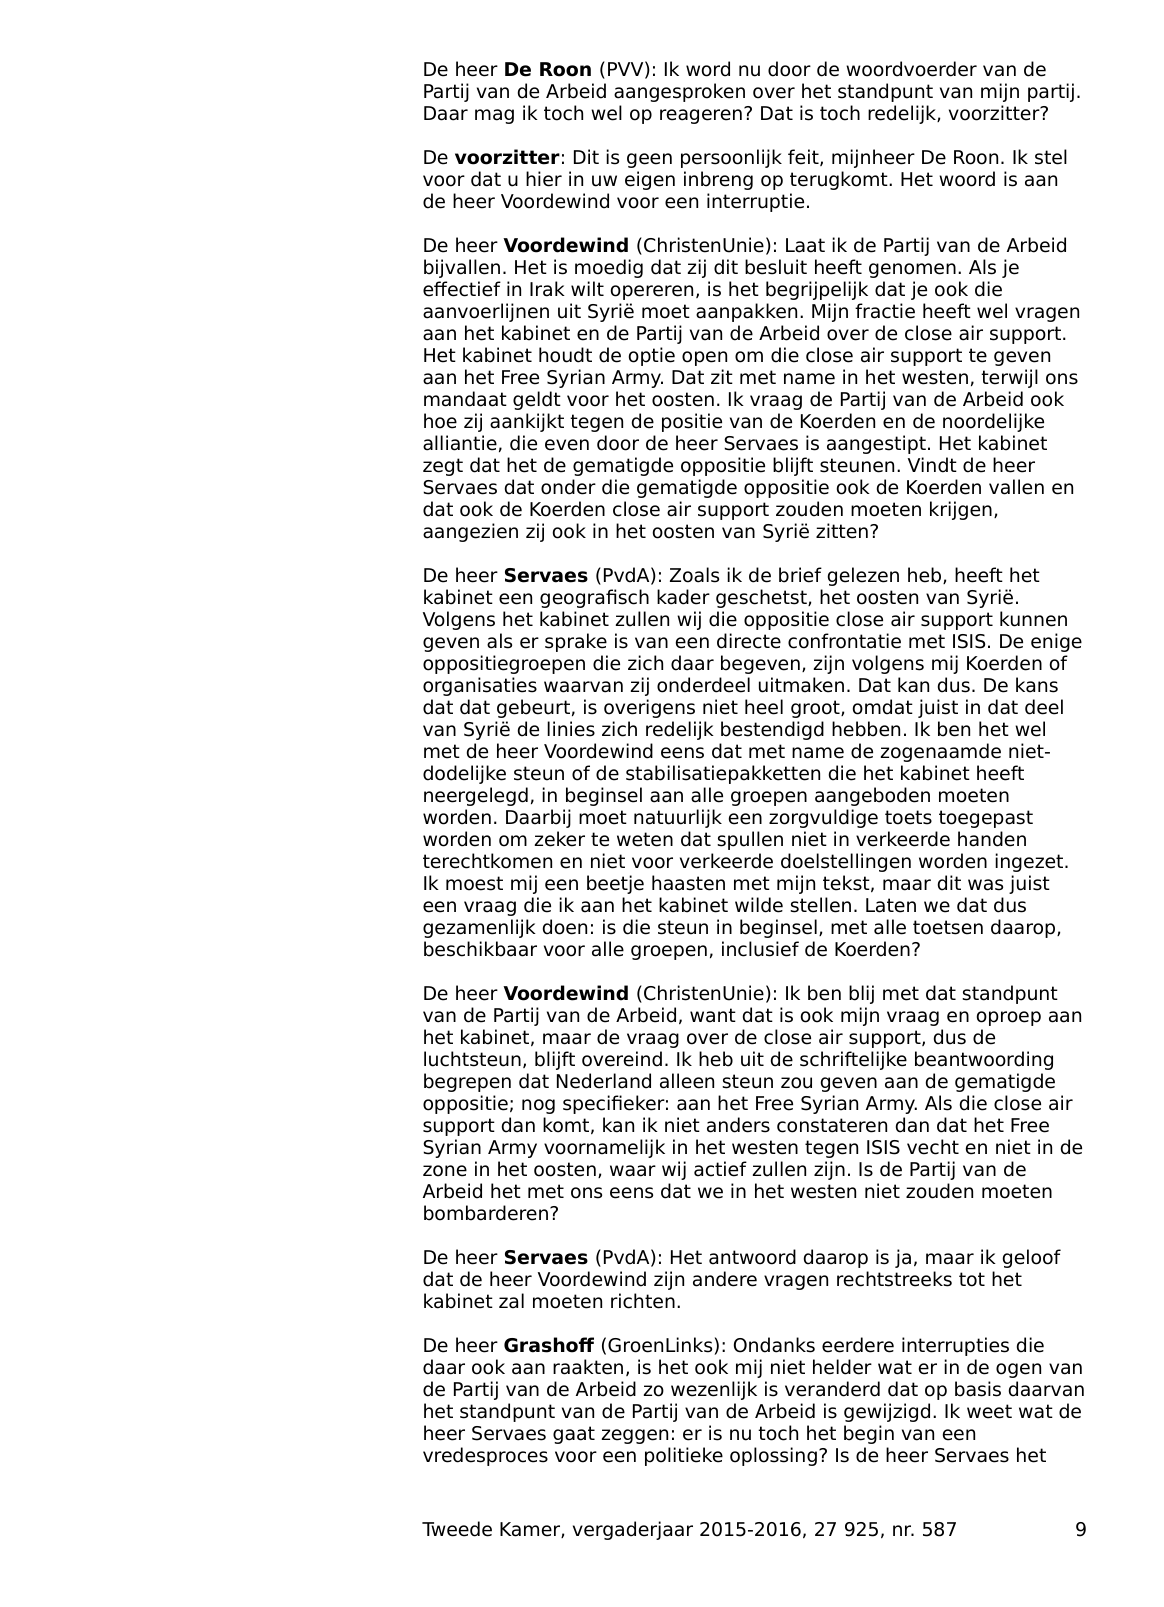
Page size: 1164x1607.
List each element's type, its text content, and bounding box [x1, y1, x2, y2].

text De heer Grashoff (GroenLinks): Ondanks eerdere interrupties die daar ook aan raakten, is het ook mij niet helder wat er in de ogen van de Partij van de Arbeid zo wezenlijk is veranderd dat op basis daarvan het standpunt van de Partij van de Arbeid is gewijzigd. Ik weet wat de heer Servaes gaat zeggen: er is nu toch het begin van een vredesproces voor een politieke oplossing? Is de heer Servaes het [422, 1335, 1087, 1467]
text De heer Servaes (PvdA): Zoals ik de brief gelezen heb, heeft het kabinet een geografisch kader geschetst, het oosten van Syrië. Volgens het kabinet zullen wij die oppositie close air support kunnen geven als er sprake is van een directe confrontatie met ISIS. De enige oppositiegroepen die zich daar begeven, zijn volgens mij Koerden of organisaties waarvan zij onderdeel uitmaken. Dat kan dus. De kans dat dat gebeurt, is overigens niet heel groot, omdat juist in dat deel van Syrië de linies zich redelijk bestendigd hebben. Ik ben het wel met de heer Voordewind eens dat met name de zogenaamde niet-dodelijke steun of de stabilisatiepakketten die het kabinet heeft neergelegd, in beginsel aan alle groepen aangeboden moeten worden. Daarbij moet natuurlijk een zorgvuldige toets toegepast worden om zeker te weten dat spullen niet in verkeerde handen terechtkomen en niet voor verkeerde doelstellingen worden ingezet. Ik moest mij een beetje haasten met mijn tekst, maar dit was juist een vraag die ik aan het kabinet wilde stellen. Laten we dat dus gezamenlijk doen: is die steun in beginsel, met alle toetsen daarop, beschikbaar voor alle groepen, inclusief de Koerden? [422, 565, 1087, 961]
text De voorzitter: Dit is geen persoonlijk feit, mijnheer De Roon. Ik stel voor dat u hier in uw eigen inbreng op terugkomt. Het woord is aan de heer Voordewind voor een interruptie. [422, 147, 1087, 213]
text De heer Servaes (PvdA): Het antwoord daarop is ja, maar ik geloof dat de heer Voordewind zijn andere vragen rechtstreeks tot het kabinet zal moeten richten. [422, 1247, 1087, 1313]
text De heer De Roon (PVV): Ik word nu door de woordvoerder van de Partij van de Arbeid aangesproken over het standpunt van mijn partij. Daar mag ik toch wel op reageren? Dat is toch redelijk, voorzitter? [422, 59, 1087, 125]
text De heer Voordewind (ChristenUnie): Ik ben blij met dat standpunt van de Partij van de Arbeid, want dat is ook mijn vraag en oproep aan het kabinet, maar de vraag over de close air support, dus de luchtsteun, blijft overeind. Ik heb uit de schriftelijke beantwoording begrepen dat Nederland alleen steun zou geven aan de gematigde oppositie; nog specifieker: aan het Free Syrian Army. Als die close air support dan komt, kan ik niet anders constateren dan dat het Free Syrian Army voornamelijk in het westen tegen ISIS vecht en niet in de zone in het oosten, waar wij actief zullen zijn. Is de Partij van de Arbeid het met ons eens dat we in het westen niet zouden moeten bombarderen? [422, 983, 1087, 1225]
text De heer Voordewind (ChristenUnie): Laat ik de Partij van de Arbeid bijvallen. Het is moedig dat zij dit besluit heeft genomen. Als je effectief in Irak wilt opereren, is het begrijpelijk dat je ook die aanvoerlijnen uit Syrië moet aanpakken. Mijn fractie heeft wel vragen aan het kabinet en de Partij van de Arbeid over de close air support. Het kabinet houdt de optie open om die close air support te geven aan het Free Syrian Army. Dat zit met name in het westen, terwijl ons mandaat geldt voor het oosten. Ik vraag de Partij van de Arbeid ook hoe zij aankijkt tegen de positie van de Koerden en de noordelijke alliantie, die even door de heer Servaes is aangestipt. Het kabinet zegt dat het de gematigde oppositie blijft steunen. Vindt de heer Servaes dat onder die gematigde oppositie ook de Koerden vallen en dat ook de Koerden close air support zouden moeten krijgen, aangezien zij ook in het oosten van Syrië zitten? [422, 235, 1087, 543]
